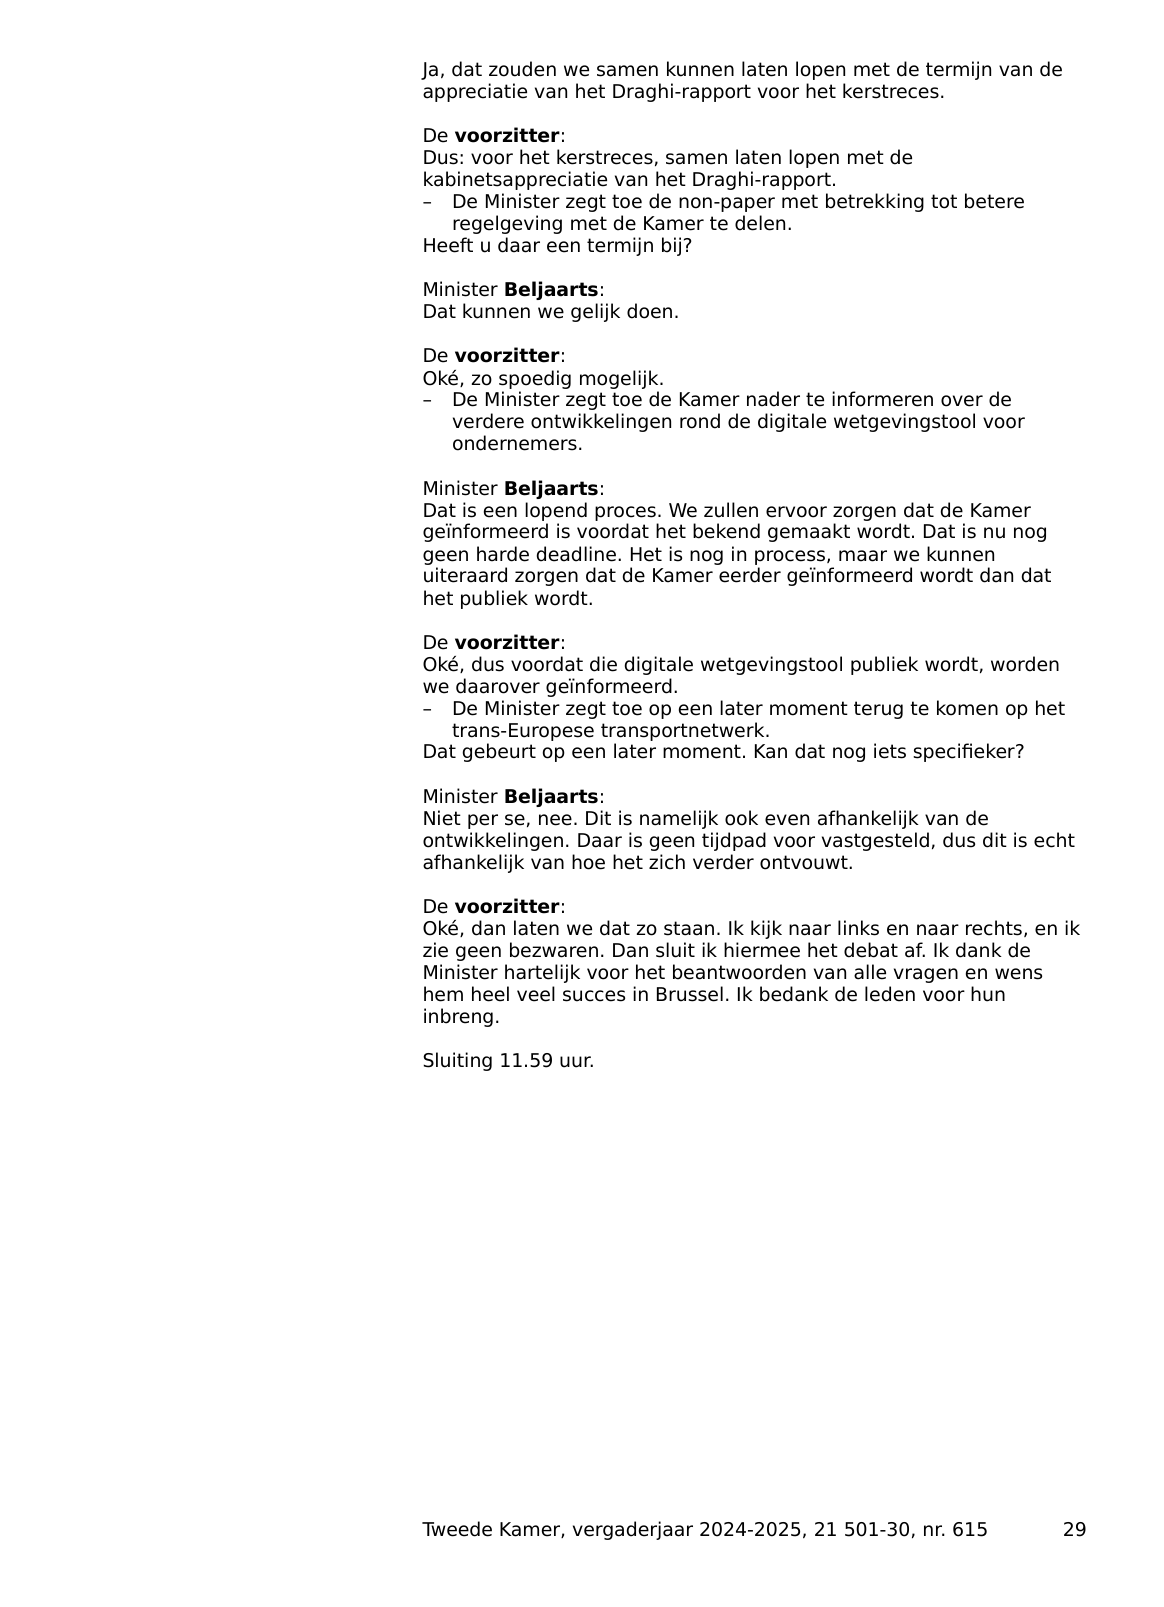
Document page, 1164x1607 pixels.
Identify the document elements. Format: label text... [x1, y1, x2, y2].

text Dus: voor het kerstreces, samen laten lopen met de kabinetsappreciatie van het Draghi-rapport. [422, 147, 1087, 191]
text Dat is een lopend proces. We zullen ervoor zorgen dat de Kamer geïnformeerd is voordat het bekend gemaakt wordt. Dat is nu nog geen harde deadline. Het is nog in process, maar we kunnen uiteraard zorgen dat de Kamer eerder geïnformeerd wordt dan dat het publiek wordt. [422, 499, 1087, 609]
text – De Minister zegt toe de non-paper met betrekking tot betere regelgeving met de Kamer te delen. [422, 191, 1087, 235]
text Dat gebeurt op een later moment. Kan dat nog iets specifieker? [422, 741, 1087, 763]
text Ja, dat zouden we samen kunnen laten lopen met de termijn van de appreciatie van het Draghi-rapport voor het kerstreces. [422, 59, 1087, 103]
text De voorzitter: [422, 632, 1087, 653]
text Oké, dus voordat die digitale wetgevingstool publiek wordt, worden we daarover geïnformeerd. [422, 653, 1087, 697]
text Oké, dan laten we dat zo staan. Ik kijk naar links en naar rechts, en ik zie geen bezwaren. Dan sluit ik hiermee het debat af. Ik dank de Minister hartelijk voor het beantwoorden van alle vragen en wens hem heel veel succes in Brussel. Ik bedank de leden voor hun inbreng. [422, 918, 1087, 1028]
text Minister Beljaarts: [422, 786, 1087, 808]
text Sluiting 11.59 uur. [422, 1050, 1087, 1072]
text Heeft u daar een termijn bij? [422, 235, 1087, 257]
text De voorzitter: [422, 345, 1087, 367]
text – De Minister zegt toe op een later moment terug te komen op het trans-Europese transportnetwerk. [422, 697, 1087, 741]
text De voorzitter: [422, 125, 1087, 147]
text Niet per se, nee. Dit is namelijk ook even afhankelijk van de ontwikkelingen. Daar is geen tijdpad voor vastgesteld, dus dit is echt afhankelijk van hoe het zich verder ontvouwt. [422, 808, 1087, 873]
text Minister Beljaarts: [422, 279, 1087, 301]
text De voorzitter: [422, 896, 1087, 918]
text Minister Beljaarts: [422, 477, 1087, 499]
text – De Minister zegt toe de Kamer nader te informeren over de verdere ontwikkelingen rond de digitale wetgevingstool voor ondernemers. [422, 389, 1087, 455]
text Dat kunnen we gelijk doen. [422, 301, 1087, 323]
text Oké, zo spoedig mogelijk. [422, 367, 1087, 389]
